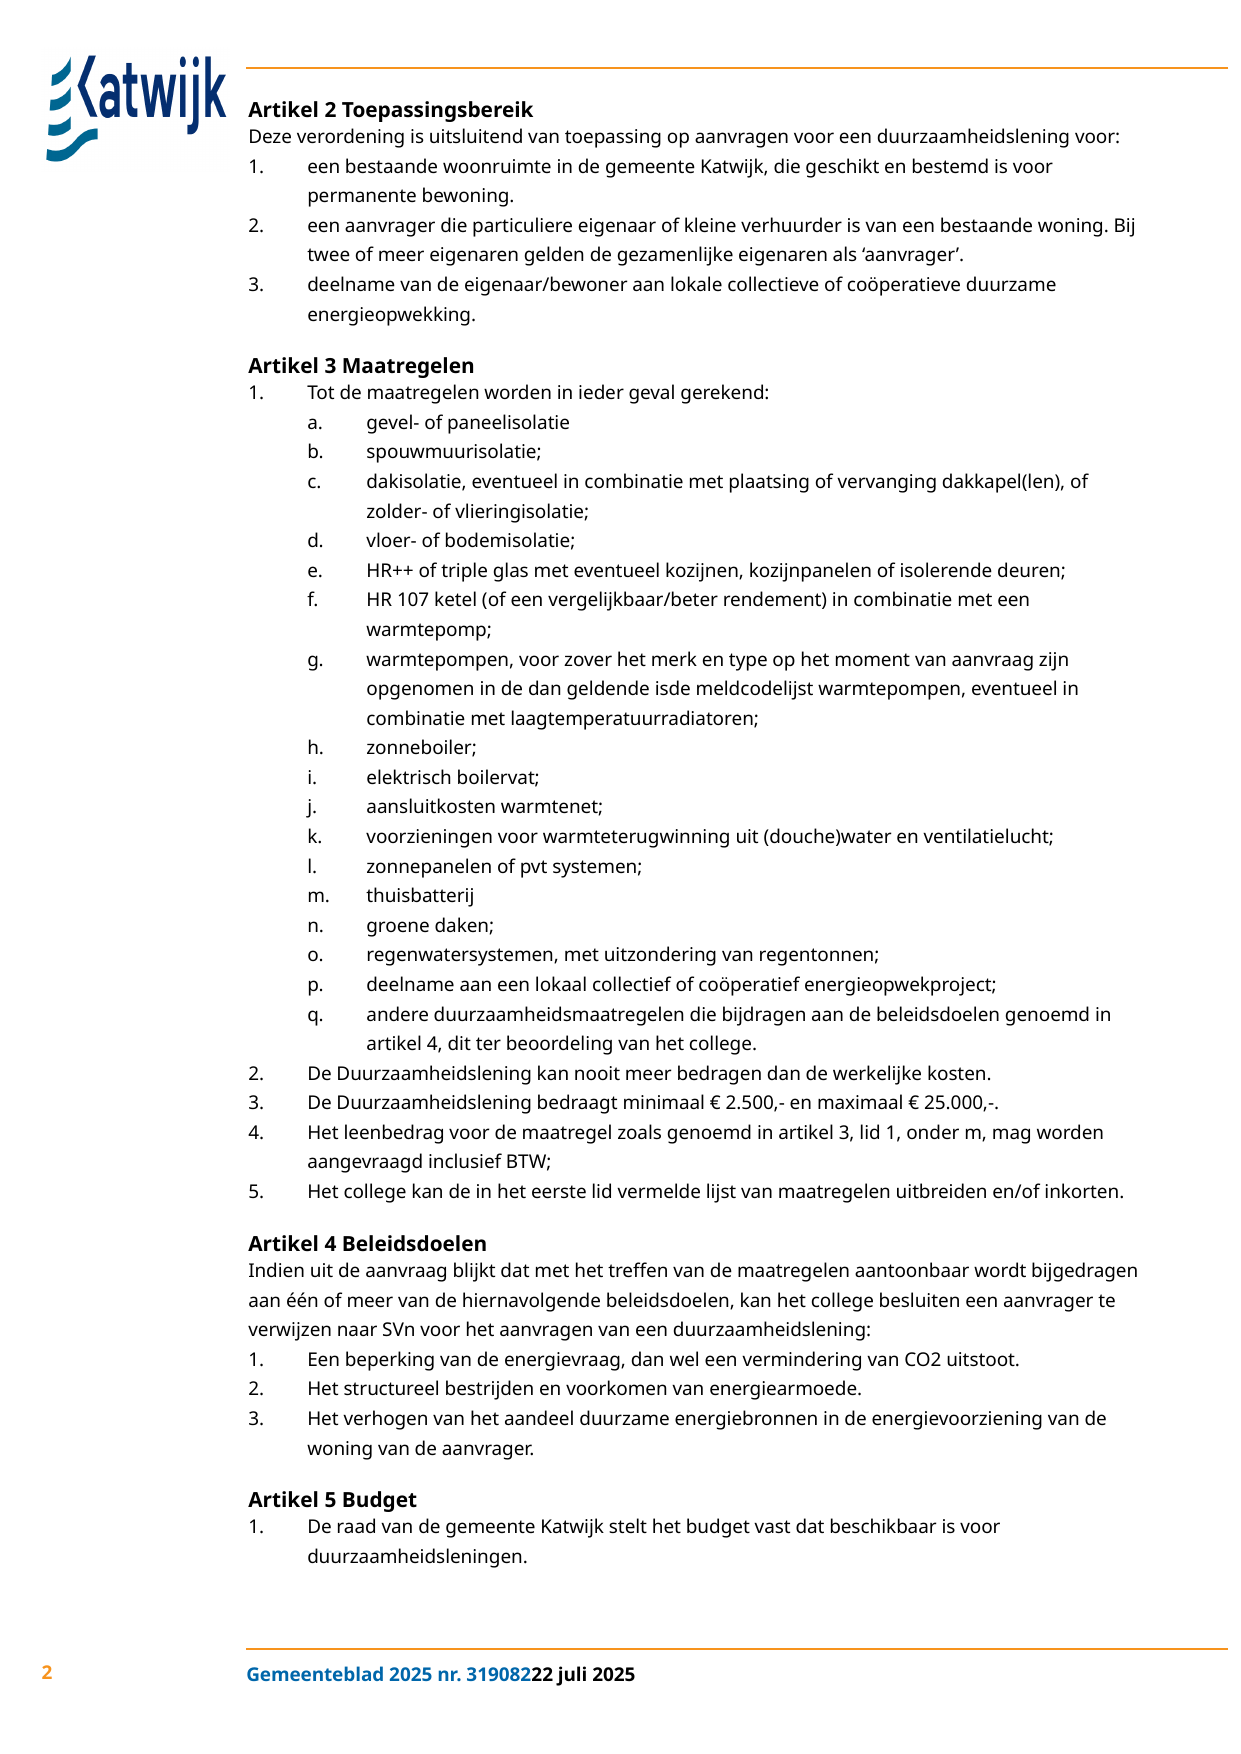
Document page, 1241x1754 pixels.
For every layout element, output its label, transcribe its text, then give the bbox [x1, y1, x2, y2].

list zonnepanelen of pvt systemen; [307, 853, 1152, 879]
picture [41, 47, 231, 172]
list Het leenbedrag voor de maatregel zoals genoemd in artikel 3, lid 1, onder m, mag worden aangevraagd inclusief BTW; [248, 1119, 1152, 1174]
text Deze verordening is uitsluitend van toepassing op aanvragen voor een duurzaamheidslening voor: [248, 123, 1152, 149]
text Artikel 5 Budget [248, 1485, 1152, 1513]
list gevel- of paneelisolatie [307, 409, 1152, 435]
list De Duurzaamheidslening bedraagt minimaal € 2.500,- en maximaal € 25.000,-. [248, 1089, 1152, 1115]
list Het structureel bestrijden en voorkomen van energiearmoede. [248, 1376, 1152, 1401]
list HR 107 ketel (of een vergelijkbaar/beter rendement) in combinatie met een warmtepomp; [307, 587, 1152, 642]
list voorzieningen voor warmteterugwinning uit (douche)water en ventilatielucht; [307, 823, 1152, 849]
list spouwmuurisolatie; [307, 439, 1152, 464]
list deelname aan een lokaal collectief of coöperatief energieopwekproject; [307, 971, 1152, 997]
list andere duurzaamheidsmaatregelen die bijdragen aan de beleidsdoelen genoemd in artikel 4, dit ter beoordeling van het college. [307, 1001, 1152, 1056]
list dakisolatie, eventueel in combinatie met plaatsing of vervanging dakkapel(len), of zolder- of vlieringisolatie; [307, 468, 1152, 524]
text Artikel 3 Maatregelen [248, 351, 1152, 379]
list elektrisch boilervat; [307, 764, 1152, 790]
list een aanvrager die particuliere eigenaar of kleine verhuurder is van een bestaande woning. Bij twee of meer eigenaren gelden de gezamenlijke eigenaren als ‘aanvrager’. [248, 212, 1152, 267]
list HR++ of triple glas met eventueel kozijnen, kozijnpanelen of isolerende deuren; [307, 557, 1152, 583]
text Indien uit de aanvraag blijkt dat met het treffen van de maatregelen aantoonbaar wordt bijgedragen aan één of meer van de hiernavolgende beleidsdoelen, kan het college besluiten een aanvrager te verwijzen naar SVn voor het aanvragen van een duurzaamheidslening: [248, 1257, 1152, 1342]
list Het college kan de in het eerste lid vermelde lijst van maatregelen uitbreiden en/of inkorten. [248, 1178, 1152, 1204]
list Tot de maatregelen worden in ieder geval gerekend: [248, 379, 1152, 405]
list De raad van de gemeente Katwijk stelt het budget vast dat beschikbaar is voor duurzaamheidsleningen. [248, 1513, 1152, 1569]
list zonneboiler; [307, 734, 1152, 760]
list De Duurzaamheidslening kan nooit meer bedragen dan de werkelijke kosten. [248, 1060, 1152, 1086]
list regenwatersystemen, met uitzondering van regentonnen; [307, 942, 1152, 967]
text Artikel 2 Toepassingsbereik [248, 95, 1152, 123]
list aansluitkosten warmtenet; [307, 794, 1152, 819]
text Artikel 4 Beleidsdoelen [248, 1229, 1152, 1257]
list groene daken; [307, 912, 1152, 938]
list een bestaande woonruimte in de gemeente Katwijk, die geschikt en bestemd is voor permanente bewoning. [248, 153, 1152, 208]
list Het verhogen van het aandeel duurzame energiebronnen in de energievoorziening van de woning van de aanvrager. [248, 1405, 1152, 1460]
list Een beperking van de energievraag, dan wel een vermindering van CO2 uitstoot. [248, 1346, 1152, 1372]
list thuisbatterij [307, 882, 1152, 908]
list warmtepompen, voor zover het merk en type op het moment van aanvraag zijn opgenomen in de dan geldende isde meldcodelijst warmtepompen, eventueel in combinatie met laagtemperatuurradiatoren; [307, 646, 1152, 731]
list deelname van de eigenaar/bewoner aan lokale collectieve of coöperatieve duurzame energieopwekking. [248, 271, 1152, 326]
list vloer- of bodemisolatie; [307, 527, 1152, 553]
